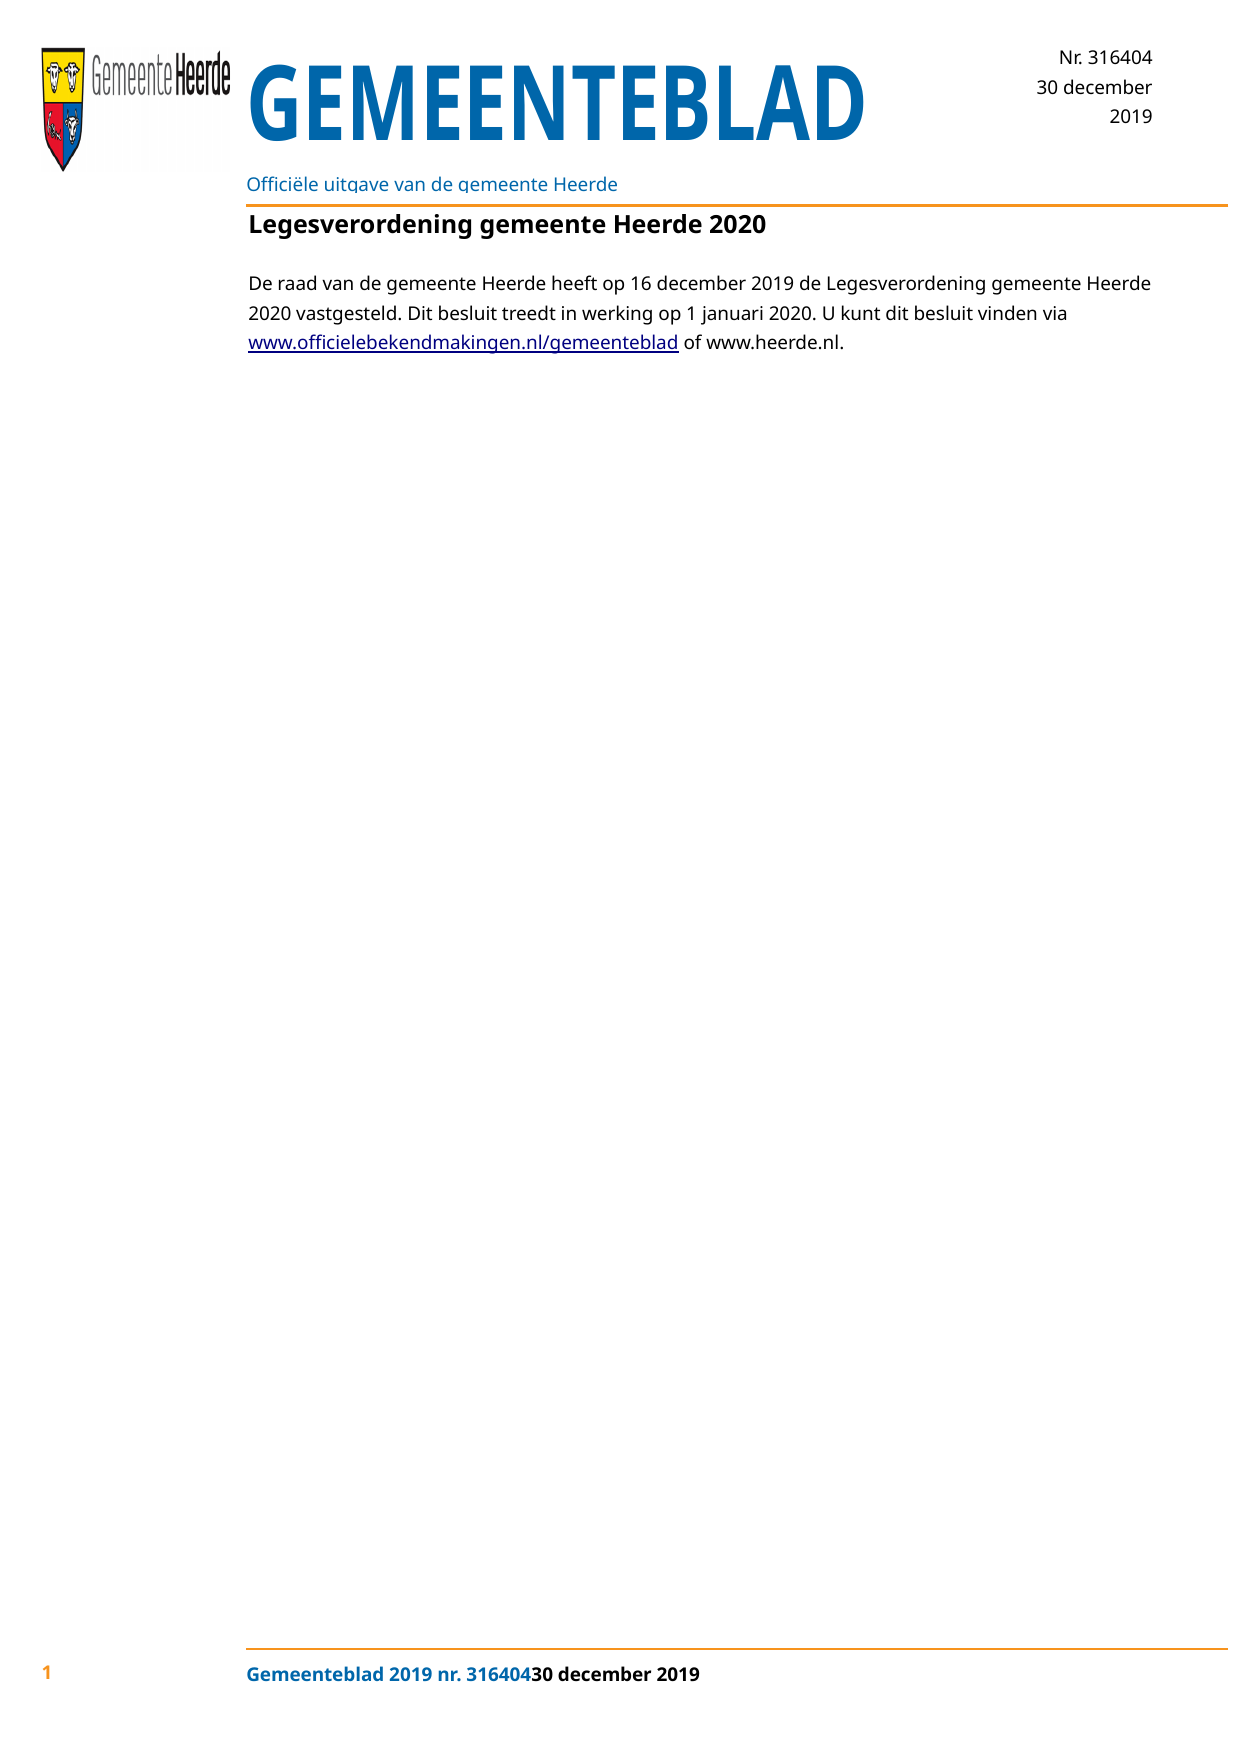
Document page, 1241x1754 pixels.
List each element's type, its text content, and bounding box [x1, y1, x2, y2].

text De raad van de gemeente Heerde heeft op 16 december 2019 de Legesverordening gemeente Heerde 2020 vastgesteld. Dit besluit treedt in werking op 1 januari 2020. U kunt dit besluit vinden via www.officielebekendmakingen.nl/gemeenteblad of www.heerde.nl. [248, 270, 1152, 355]
picture [41, 47, 231, 172]
text Legesverordening gemeente Heerde 2020 [248, 207, 1152, 241]
